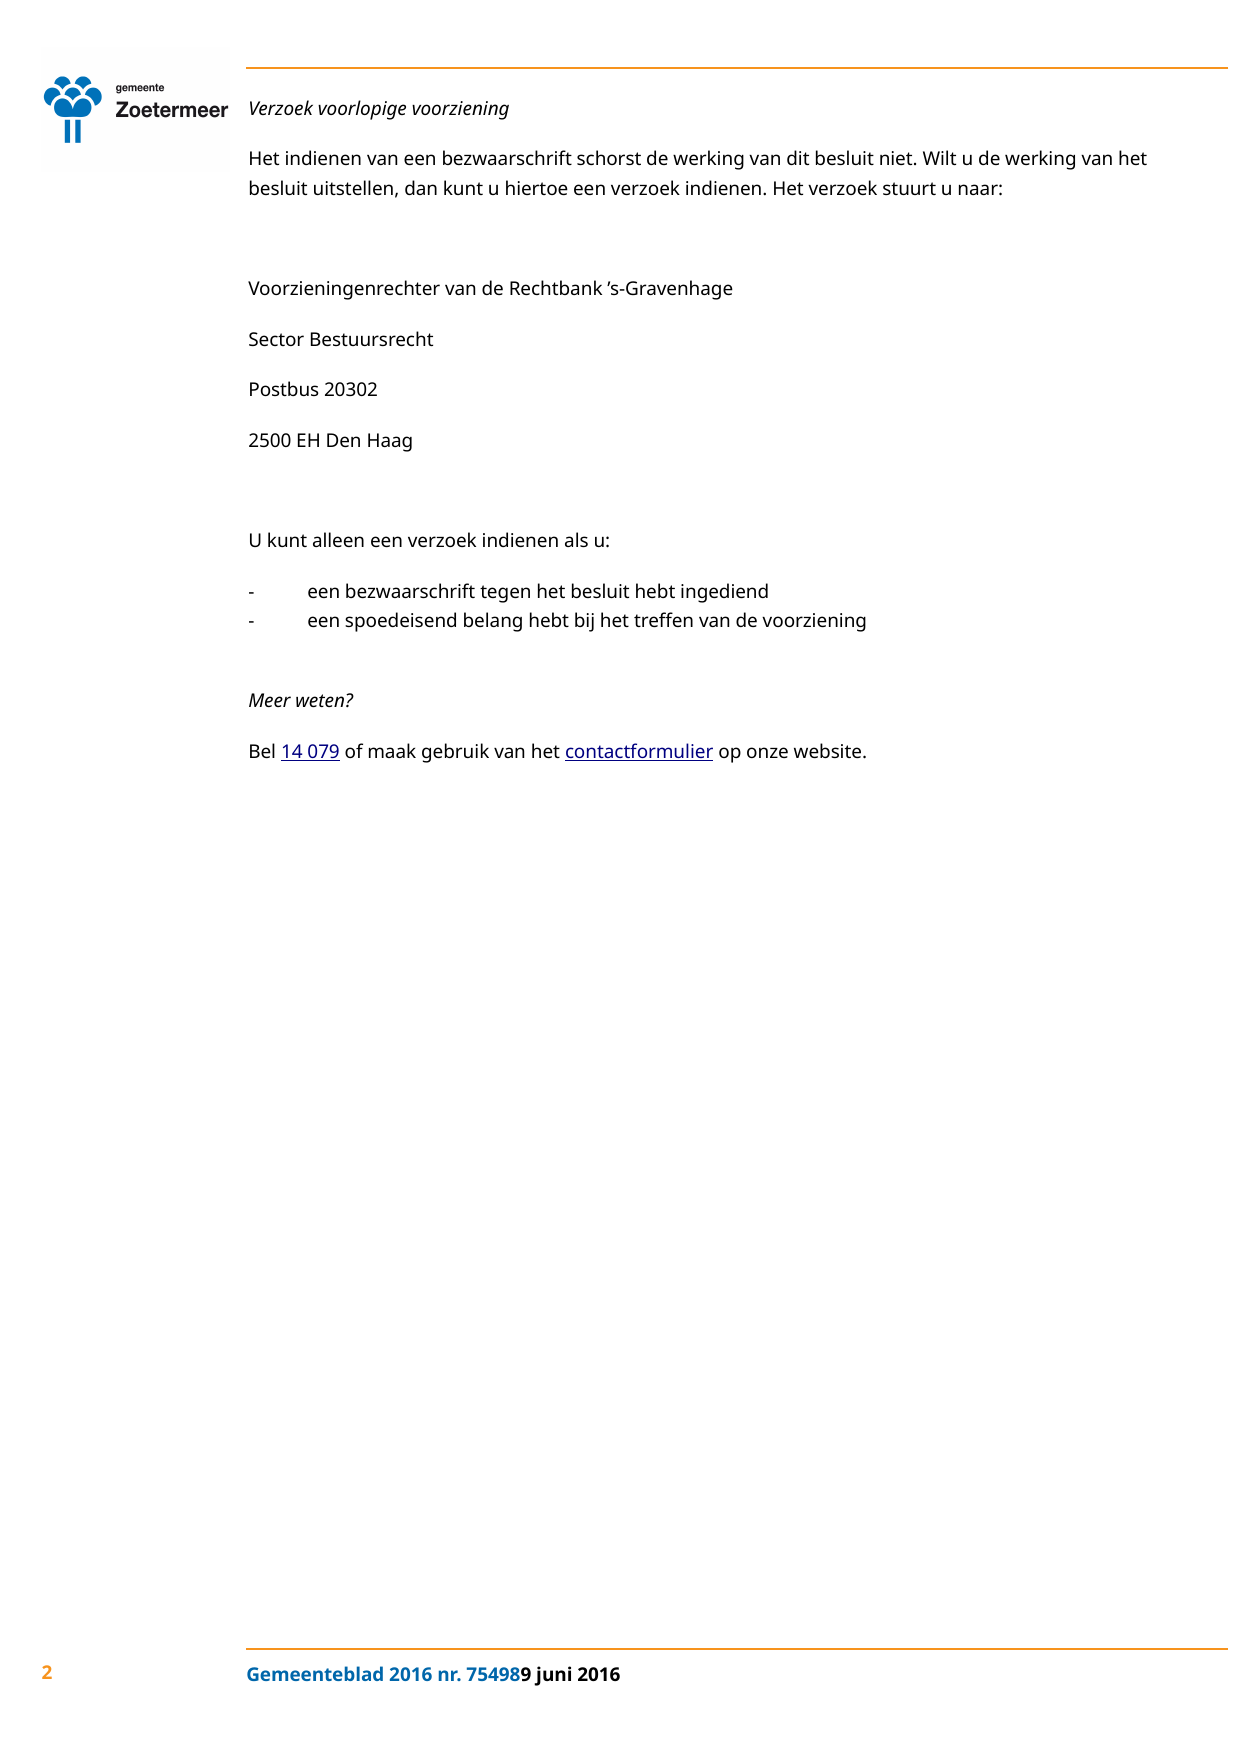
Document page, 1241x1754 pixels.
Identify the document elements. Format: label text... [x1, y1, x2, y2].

text 2500 EH Den Haag [248, 427, 1152, 453]
picture [41, 47, 231, 172]
text Meer weten? [248, 688, 1152, 713]
text Postbus 20302 [248, 376, 1152, 402]
text Verzoek voorlopige voorziening [248, 95, 1152, 121]
text Voorzieningenrechter van de Rechtbank ’s-Gravenhage [248, 276, 1152, 301]
list een spoedeisend belang hebt bij het treffen van de voorziening [248, 608, 1152, 633]
text U kunt alleen een verzoek indienen als u: [248, 528, 1152, 553]
text Sector Bestuursrecht [248, 326, 1152, 352]
text Het indienen van een bezwaarschrift schorst de werking van dit besluit niet. Wilt u de werking van het besluit uitstellen, dan kunt u hiertoe een verzoek indienen. Het verzoek stuurt u naar: [248, 145, 1152, 201]
list een bezwaarschrift tegen het besluit hebt ingediend [248, 578, 1152, 604]
text Bel 14 079 of maak gebruik van het contactformulier op onze website. [248, 738, 1152, 764]
